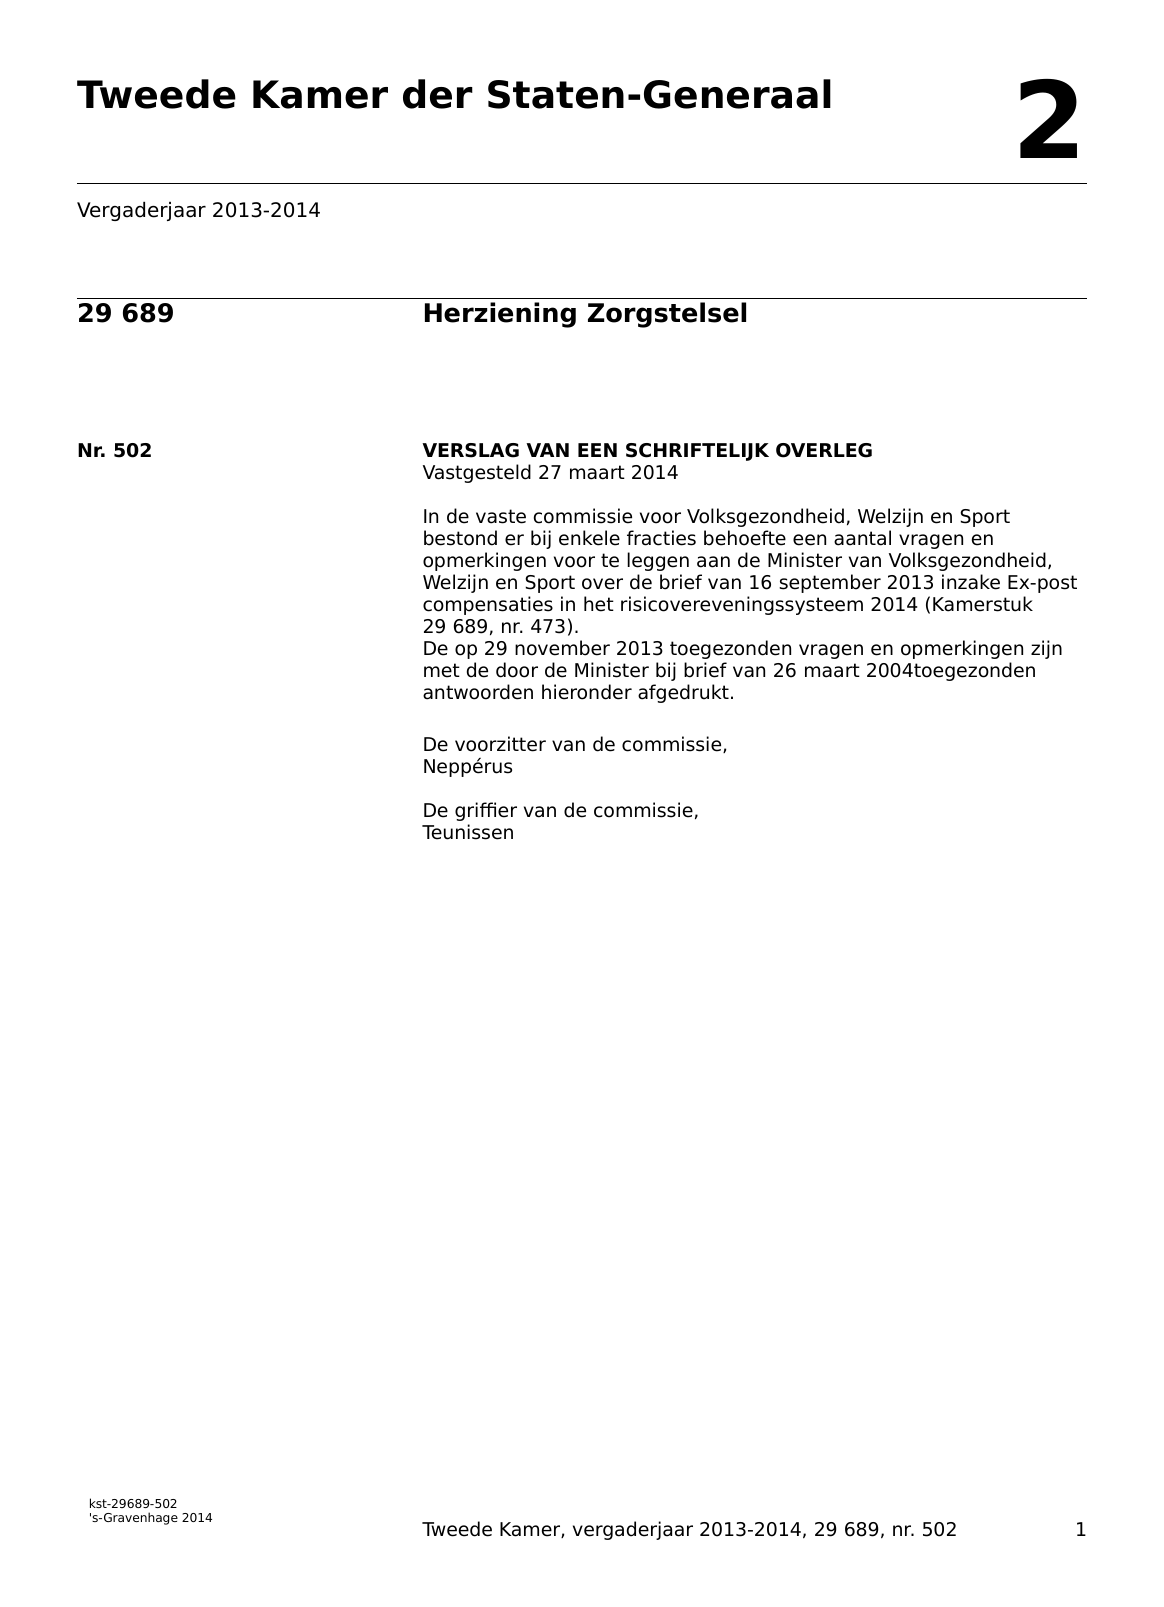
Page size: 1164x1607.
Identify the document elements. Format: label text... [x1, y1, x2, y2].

text De griffier van de commissie, Teunissen [422, 800, 1087, 844]
text 's-Gravenhage 2014 [88, 1511, 323, 1525]
table_header Tweede Kamer der Staten-Generaal [77, 59, 886, 183]
subtitle Nr. 502 VERSLAG VAN EEN SCHRIFTELIJK OVERLEG [77, 440, 1087, 462]
text kst-29689-502 [88, 1497, 323, 1511]
text De voorzitter van de commissie, Neppérus [422, 734, 1087, 778]
text Vastgesteld 27 maart 2014 [422, 462, 1087, 484]
table_header 2 [886, 59, 1087, 183]
text In de vaste commissie voor Volksgezondheid, Welzijn en Sport bestond er bij enkele fracties behoefte een aantal vragen en opmerkingen voor te leggen aan de Minister van Volksgezondheid, Welzijn en Sport over de brief van 16 september 2013 inzake Ex-post compensaties in het risicovereveningssysteem 2014 (Kamerstuk 29 689, nr. 473). [422, 506, 1087, 638]
text De op 29 november 2013 toegezonden vragen en opmerkingen zijn met de door de Minister bij brief van 26 maart 2004toegezonden antwoorden hieronder afgedrukt. [422, 638, 1087, 704]
table_cell Vergaderjaar 2013-2014 [77, 184, 1087, 298]
subtitle 29 689 Herziening Zorgstelsel [77, 299, 1087, 329]
